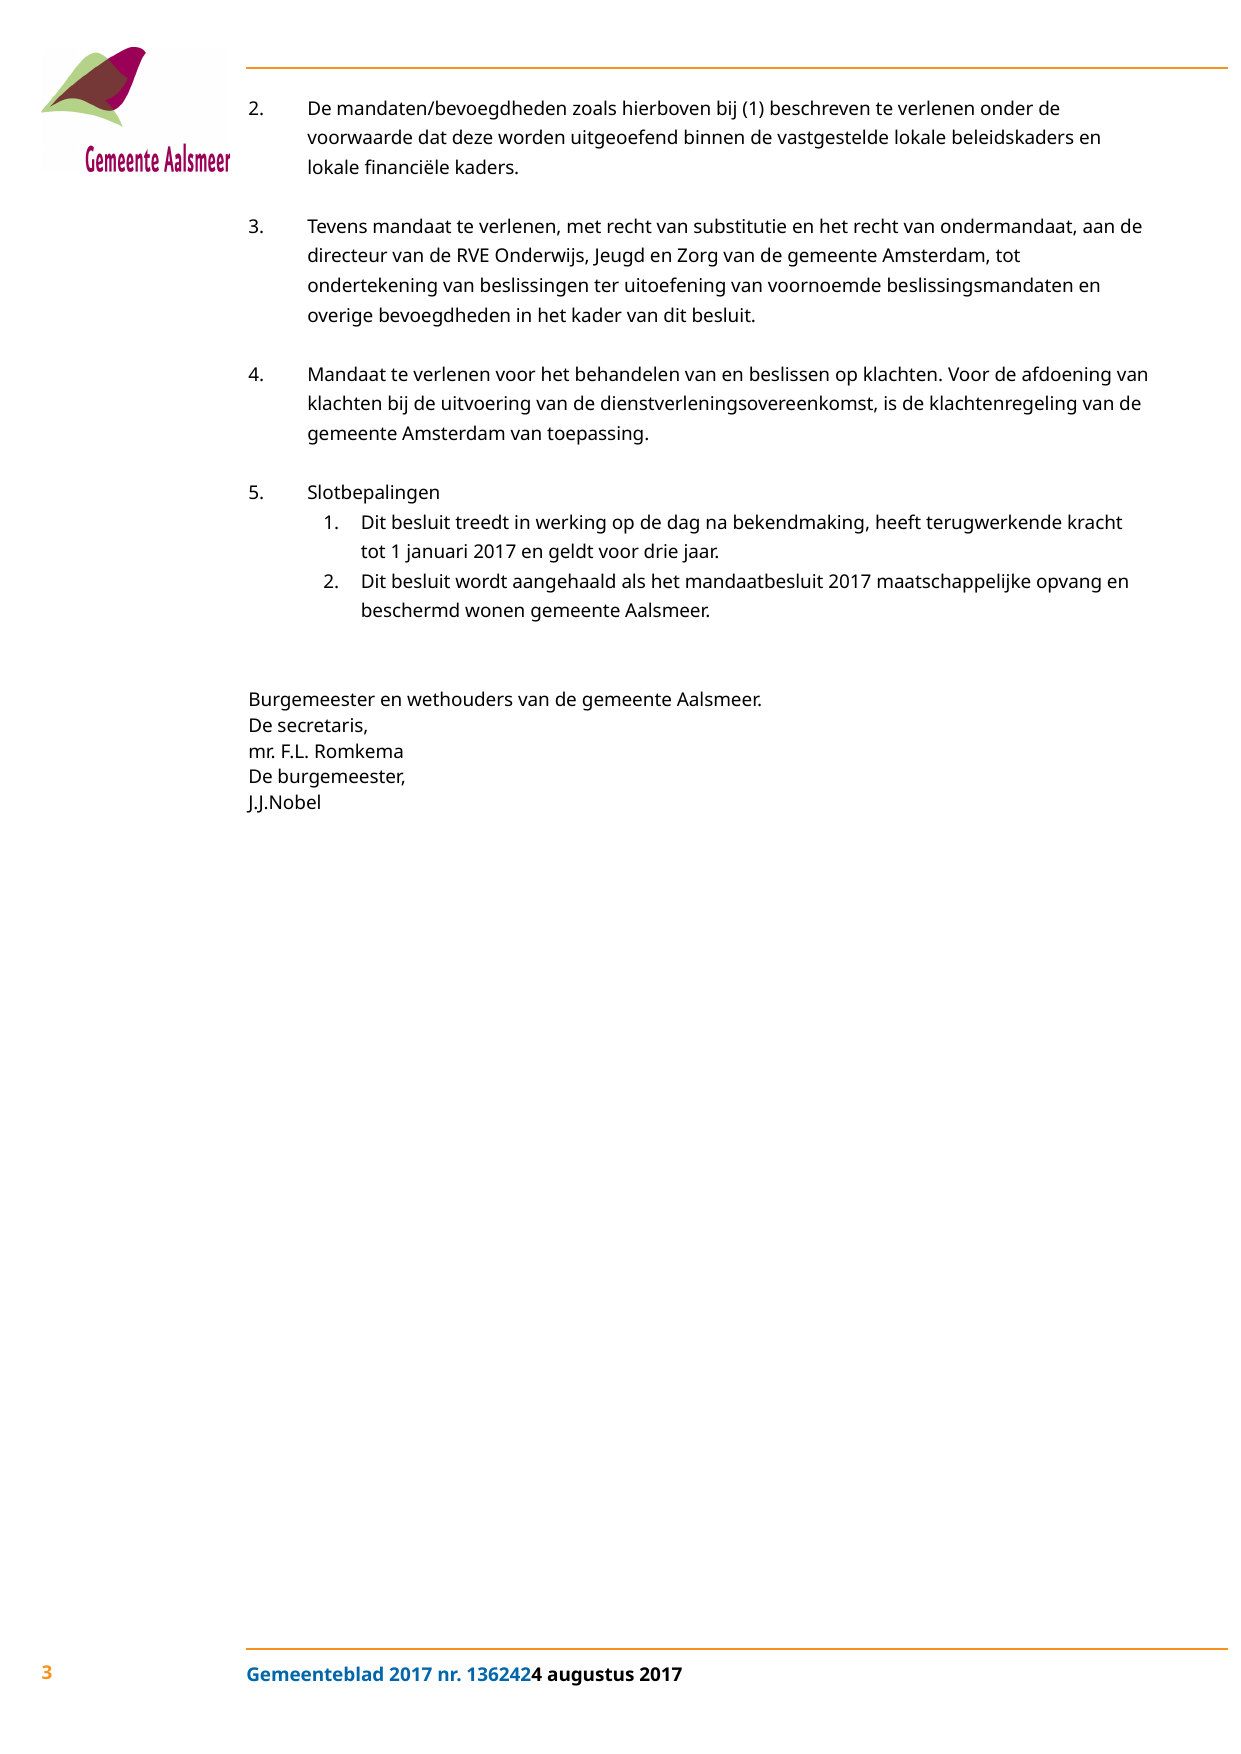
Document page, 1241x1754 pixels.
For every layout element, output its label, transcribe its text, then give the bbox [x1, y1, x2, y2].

picture [41, 47, 231, 172]
list Dit besluit treedt in werking op de dag na bekendmaking, heeft terugwerkende kracht tot 1 januari 2017 en geldt voor drie jaar. [323, 509, 1152, 564]
list Tevens mandaat te verlenen, met recht van substitutie en het recht van ondermandaat, aan de directeur van de RVE Onderwijs, Jeugd en Zorg van de gemeente Amsterdam, tot ondertekening van beslissingen ter uitoefening van voornoemde beslissingsmandaten en overige bevoegdheden in het kader van dit besluit. [248, 213, 1152, 328]
text De secretaris, [248, 712, 1152, 738]
list Slotbepalingen [248, 479, 1152, 505]
list Dit besluit wordt aangehaald als het mandaatbesluit 2017 maatschappelijke opvang en beschermd wonen gemeente Aalsmeer. [323, 568, 1152, 623]
text De burgemeester, [248, 764, 1152, 789]
list De mandaten/bevoegdheden zoals hierboven bij (1) beschreven te verlenen onder de voorwaarde dat deze worden uitgeoefend binnen de vastgestelde lokale beleidskaders en lokale financiële kaders. [248, 95, 1152, 180]
list Mandaat te verlenen voor het behandelen van en beslissen op klachten. Voor de afdoening van klachten bij de uitvoering van de dienstverleningsovereenkomst, is de klachtenregeling van de gemeente Amsterdam van toepassing. [248, 361, 1152, 446]
text Burgemeester en wethouders van de gemeente Aalsmeer. [248, 686, 1152, 712]
text J.J.Nobel [248, 789, 1152, 815]
text mr. F.L. Romkema [248, 738, 1152, 764]
